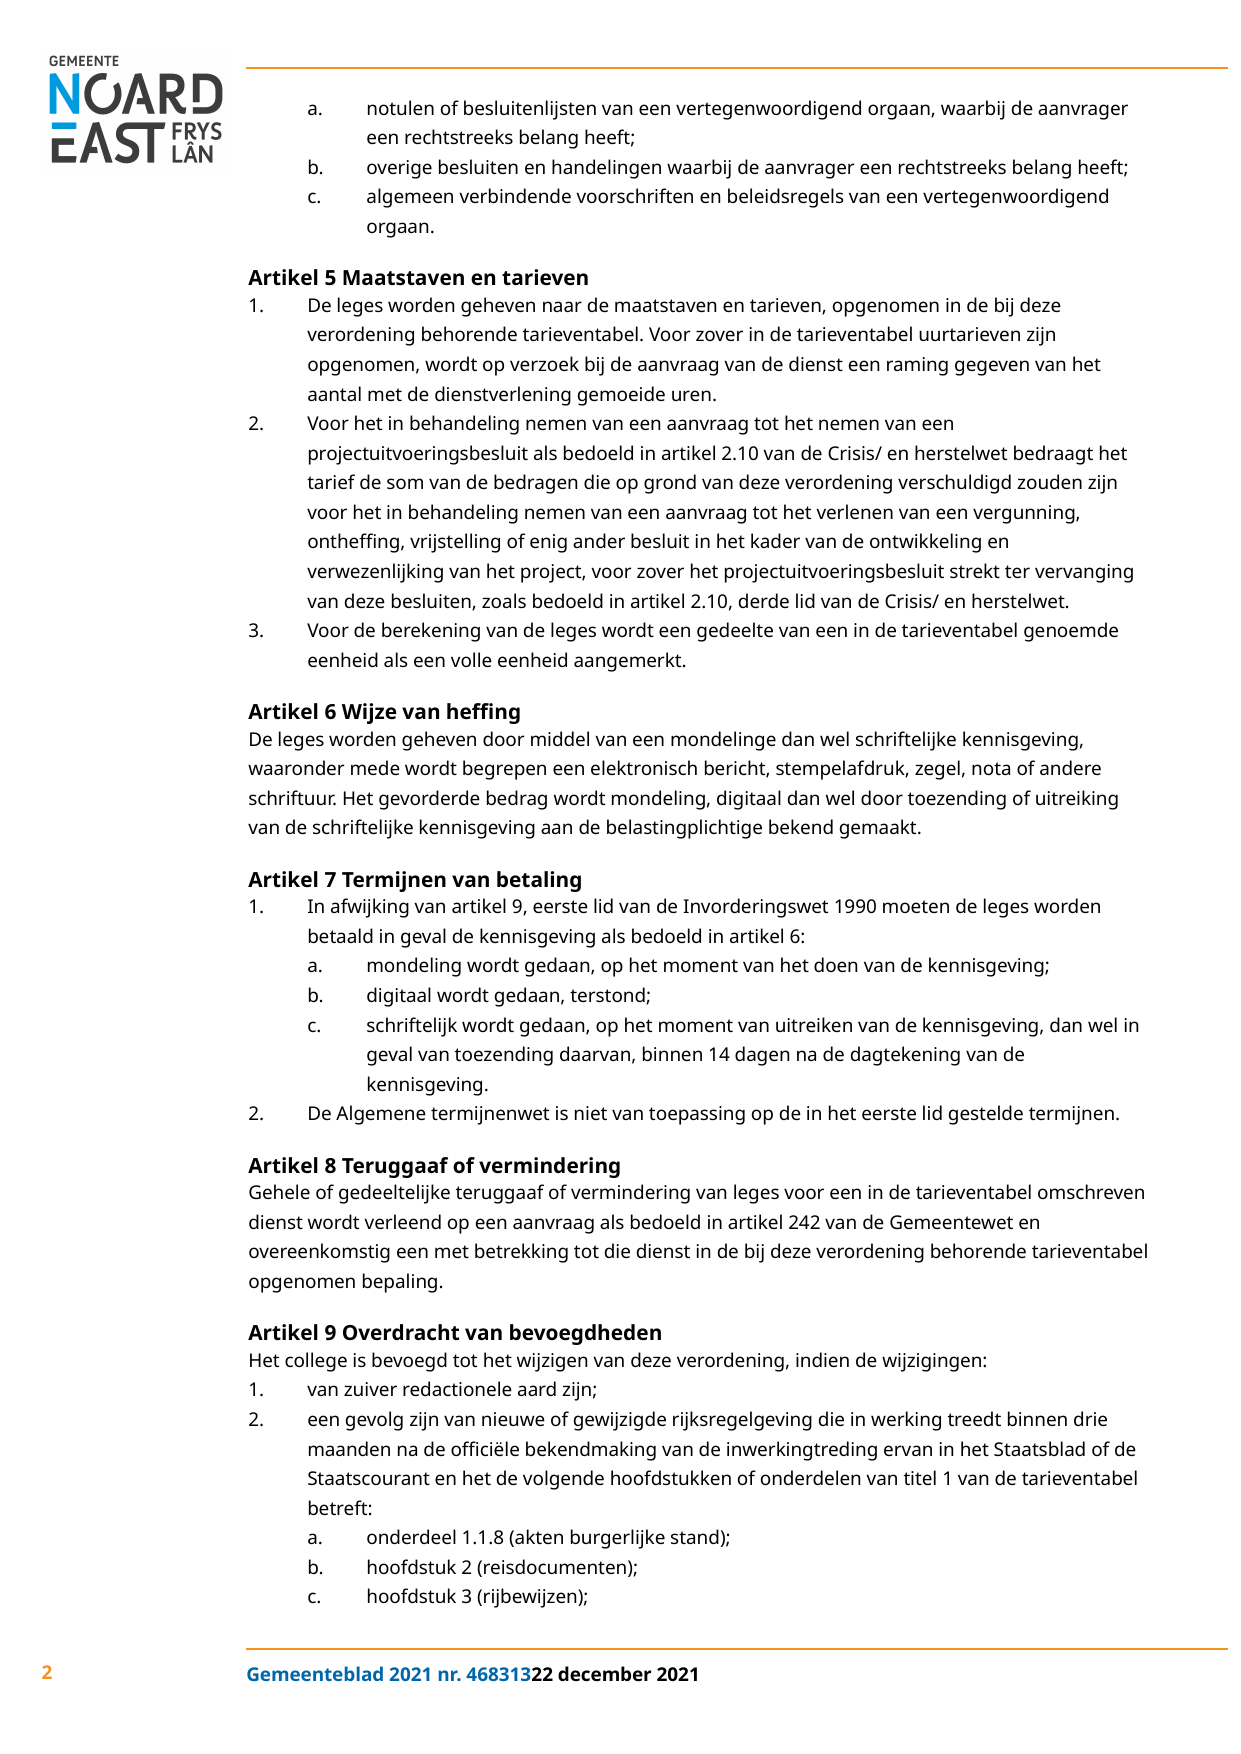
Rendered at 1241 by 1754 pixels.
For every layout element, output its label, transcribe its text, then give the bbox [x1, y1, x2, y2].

list hoofdstuk 3 (rijbewijzen); [307, 1584, 1152, 1609]
list notulen of besluitenlijsten van een vertegenwoordigend orgaan, waarbij de aanvrager een rechtstreeks belang heeft; [307, 95, 1152, 150]
text Artikel 6 Wijze van heffing [248, 697, 1152, 726]
list een gevolg zijn van nieuwe of gewijzigde rijksregelgeving die in werking treedt binnen drie maanden na de officiële bekendmaking van de inwerkingtreding ervan in het Staatsblad of de Staatscourant en het de volgende hoofdstukken of onderdelen van titel 1 van de tarieventabel betreft: [248, 1406, 1152, 1521]
list onderdeel 1.1.8 (akten burgerlijke stand); [307, 1524, 1152, 1550]
list algemeen verbindende voorschriften en beleidsregels van een vertegenwoordigend orgaan. [307, 183, 1152, 239]
text Artikel 5 Maatstaven en tarieven [248, 263, 1152, 292]
text Artikel 8 Teruggaaf of vermindering [248, 1151, 1152, 1179]
list digitaal wordt gedaan, terstond; [307, 982, 1152, 1008]
text Het college is bevoegd tot het wijzigen van deze verordening, indien de wijzigingen: [248, 1347, 1152, 1373]
list Voor het in behandeling nemen van een aanvraag tot het nemen van een projectuitvoeringsbesluit als bedoeld in artikel 2.10 van de Crisis/ en herstelwet bedraagt het tarief de som van de bedragen die op grond van deze verordening verschuldigd zouden zijn voor het in behandeling nemen van een aanvraag tot het verlenen van een vergunning, ontheffing, vrijstelling of enig ander besluit in het kader van de ontwikkeling en verwezenlijking van het project, voor zover het projectuitvoeringsbesluit strekt ter vervanging van deze besluiten, zoals bedoeld in artikel 2.10, derde lid van de Crisis/ en herstelwet. [248, 410, 1152, 613]
list hoofdstuk 2 (reisdocumenten); [307, 1554, 1152, 1580]
list van zuiver redactionele aard zijn; [248, 1377, 1152, 1402]
list Voor de berekening van de leges wordt een gedeelte van een in de tarieventabel genoemde eenheid als een volle eenheid aangemerkt. [248, 617, 1152, 673]
text Gehele of gedeeltelijke teruggaaf of vermindering van leges voor een in de tarieventabel omschreven dienst wordt verleend op een aanvraag als bedoeld in artikel 242 van de Gemeentewet en overeenkomstig een met betrekking tot die dienst in de bij deze verordening behorende tarieventabel opgenomen bepaling. [248, 1179, 1152, 1294]
text Artikel 7 Termijnen van betaling [248, 865, 1152, 893]
list De leges worden geheven naar de maatstaven en tarieven, opgenomen in de bij deze verordening behorende tarieventabel. Voor zover in de tarieventabel uurtarieven zijn opgenomen, wordt op verzoek bij de aanvraag van de dienst een raming gegeven van het aantal met de dienstverlening gemoeide uren. [248, 292, 1152, 406]
list schriftelijk wordt gedaan, op het moment van uitreiken van de kennisgeving, dan wel in geval van toezending daarvan, binnen 14 dagen na de dagtekening van de kennisgeving. [307, 1012, 1152, 1097]
list De Algemene termijnenwet is niet van toepassing op de in het eerste lid gestelde termijnen. [248, 1101, 1152, 1126]
list mondeling wordt gedaan, op het moment van het doen van de kennisgeving; [307, 953, 1152, 978]
text De leges worden geheven door middel van een mondelinge dan wel schriftelijke kennisgeving, waaronder mede wordt begrepen een elektronisch bericht, stempelafdruk, zegel, nota of andere schriftuur. Het gevorderde bedrag wordt mondeling, digitaal dan wel door toezending of uitreiking van de schriftelijke kennisgeving aan de belastingplichtige bekend gemaakt. [248, 726, 1152, 840]
picture [41, 47, 231, 172]
text Artikel 9 Overdracht van bevoegdheden [248, 1318, 1152, 1347]
list overige besluiten en handelingen waarbij de aanvrager een rechtstreeks belang heeft; [307, 154, 1152, 180]
list In afwijking van artikel 9, eerste lid van de Invorderingswet 1990 moeten de leges worden betaald in geval de kennisgeving als bedoeld in artikel 6: [248, 893, 1152, 949]
